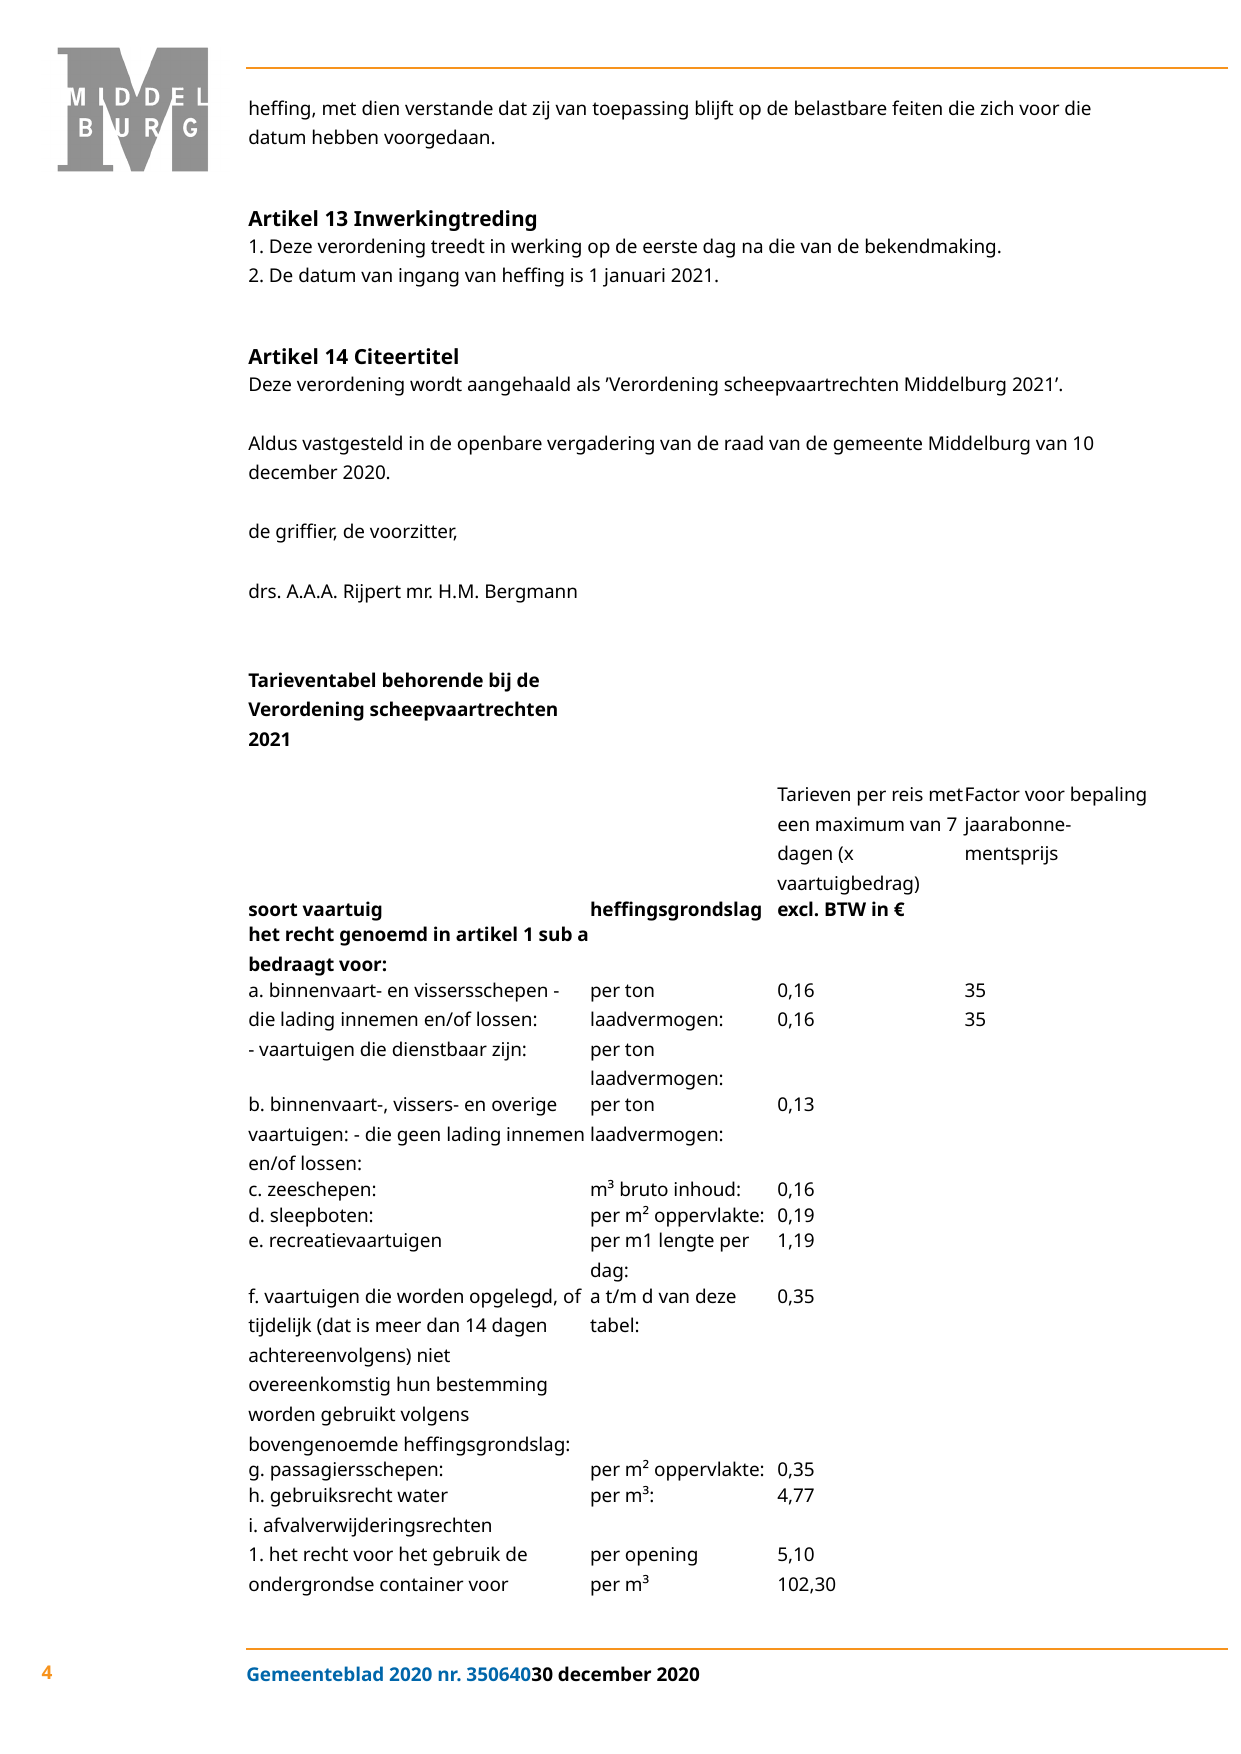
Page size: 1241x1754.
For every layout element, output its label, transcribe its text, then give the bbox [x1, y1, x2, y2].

text Artikel 14 Citeertitel [248, 342, 1152, 371]
table_cell 0,13 [777, 1091, 964, 1176]
text Deze verordening wordt aangehaald als ’Verordening scheepvaartrechten Middelburg 2021’. [248, 371, 1152, 397]
table_cell 0,16 [777, 1176, 964, 1202]
table_cell a. binnenvaart- en vissersschepen - die lading innemen en/of lossen: - vaartuigen die dienstbaar zijn: [248, 977, 590, 1091]
table_cell d. sleepboten: [248, 1202, 590, 1228]
text 2. De datum van ingang van heffing is 1 januari 2021. [248, 262, 1152, 288]
table_cell [964, 1091, 1152, 1176]
text Artikel 13 Inwerkingtreding [248, 204, 1152, 233]
table_cell 4,77 5,10 102,30 [777, 1482, 964, 1597]
table_cell het recht genoemd in artikel 1 sub a bedraagt voor: [248, 921, 590, 977]
table_cell [248, 781, 590, 896]
table_cell [777, 921, 964, 977]
picture [41, 47, 231, 172]
table_cell 0,35 [777, 1457, 964, 1482]
table_cell b. binnenvaart-, vissers- en overige vaartuigen: - die geen lading innemen en/of lossen: [248, 1091, 590, 1176]
table_cell soort vaartuig [248, 896, 590, 921]
table_cell a t/m d van deze tabel: [590, 1283, 777, 1457]
table_cell f. vaartuigen die worden opgelegd, of tijdelijk (dat is meer dan 14 dagen achtereenvolgens) niet overeenkomstig hun bestemming worden gebruikt volgens bovengenoemde heffingsgrondslag: [248, 1283, 590, 1457]
table_cell per ton laadvermogen: per ton laadvermogen: [590, 977, 777, 1091]
table_cell 0,35 [777, 1283, 964, 1457]
table_cell c. zeeschepen: [248, 1176, 590, 1202]
text 1. Deze verordening treedt in werking op de eerste dag na die van de bekendmaking. [248, 233, 1152, 258]
table_cell [964, 1202, 1152, 1228]
table_cell [964, 896, 1152, 921]
table_cell 35 35 [964, 977, 1152, 1091]
table_cell [964, 1176, 1152, 1202]
table_cell per m³: per opening per m³ [590, 1482, 777, 1597]
table_cell 0,16 0,16 [777, 977, 964, 1091]
table_cell g. passagiersschepen: [248, 1457, 590, 1482]
table_cell [964, 921, 1152, 977]
table_cell heffingsgrondslag [590, 896, 777, 921]
text heffing, met dien verstande dat zij van toepassing blijft op de belastbare feiten die zich voor die datum hebben voorgedaan. [248, 95, 1152, 150]
table_cell Tarieven per reis met een maximum van 7 dagen (x vaartuigbedrag) [777, 781, 964, 896]
table_cell 0,19 [777, 1202, 964, 1228]
table_cell e. recreatievaartuigen [248, 1228, 590, 1283]
table_cell Factor voor bepaling jaarabonne-mentsprijs [964, 781, 1152, 896]
table_header Tarieventabel behorende bij de Verordening scheepvaartrechten 2021 [248, 667, 590, 781]
table_cell per m² oppervlakte: [590, 1202, 777, 1228]
table_cell [964, 1283, 1152, 1457]
table_cell [590, 921, 777, 977]
table_cell [964, 1482, 1152, 1597]
table_cell per m1 lengte per dag: [590, 1228, 777, 1283]
text Aldus vastgesteld in de openbare vergadering van de raad van de gemeente Middelburg van 10 december 2020. [248, 430, 1152, 485]
table_cell [964, 1228, 1152, 1283]
table_cell excl. BTW in € [777, 896, 964, 921]
table_cell per ton laadvermogen: [590, 1091, 777, 1176]
table_cell [590, 781, 777, 896]
text drs. A.A.A. Rijpert mr. H.M. Bergmann [248, 578, 1152, 604]
table_cell per m² oppervlakte: [590, 1457, 777, 1482]
table_cell 1,19 [777, 1228, 964, 1283]
table_cell m³ bruto inhoud: [590, 1176, 777, 1202]
table_cell [964, 1457, 1152, 1482]
table_cell h. gebruiksrecht water i. afvalverwijderingsrechten 1. het recht voor het gebruik de ondergrondse container voor [248, 1482, 590, 1597]
text de griffier, de voorzitter, [248, 519, 1152, 544]
